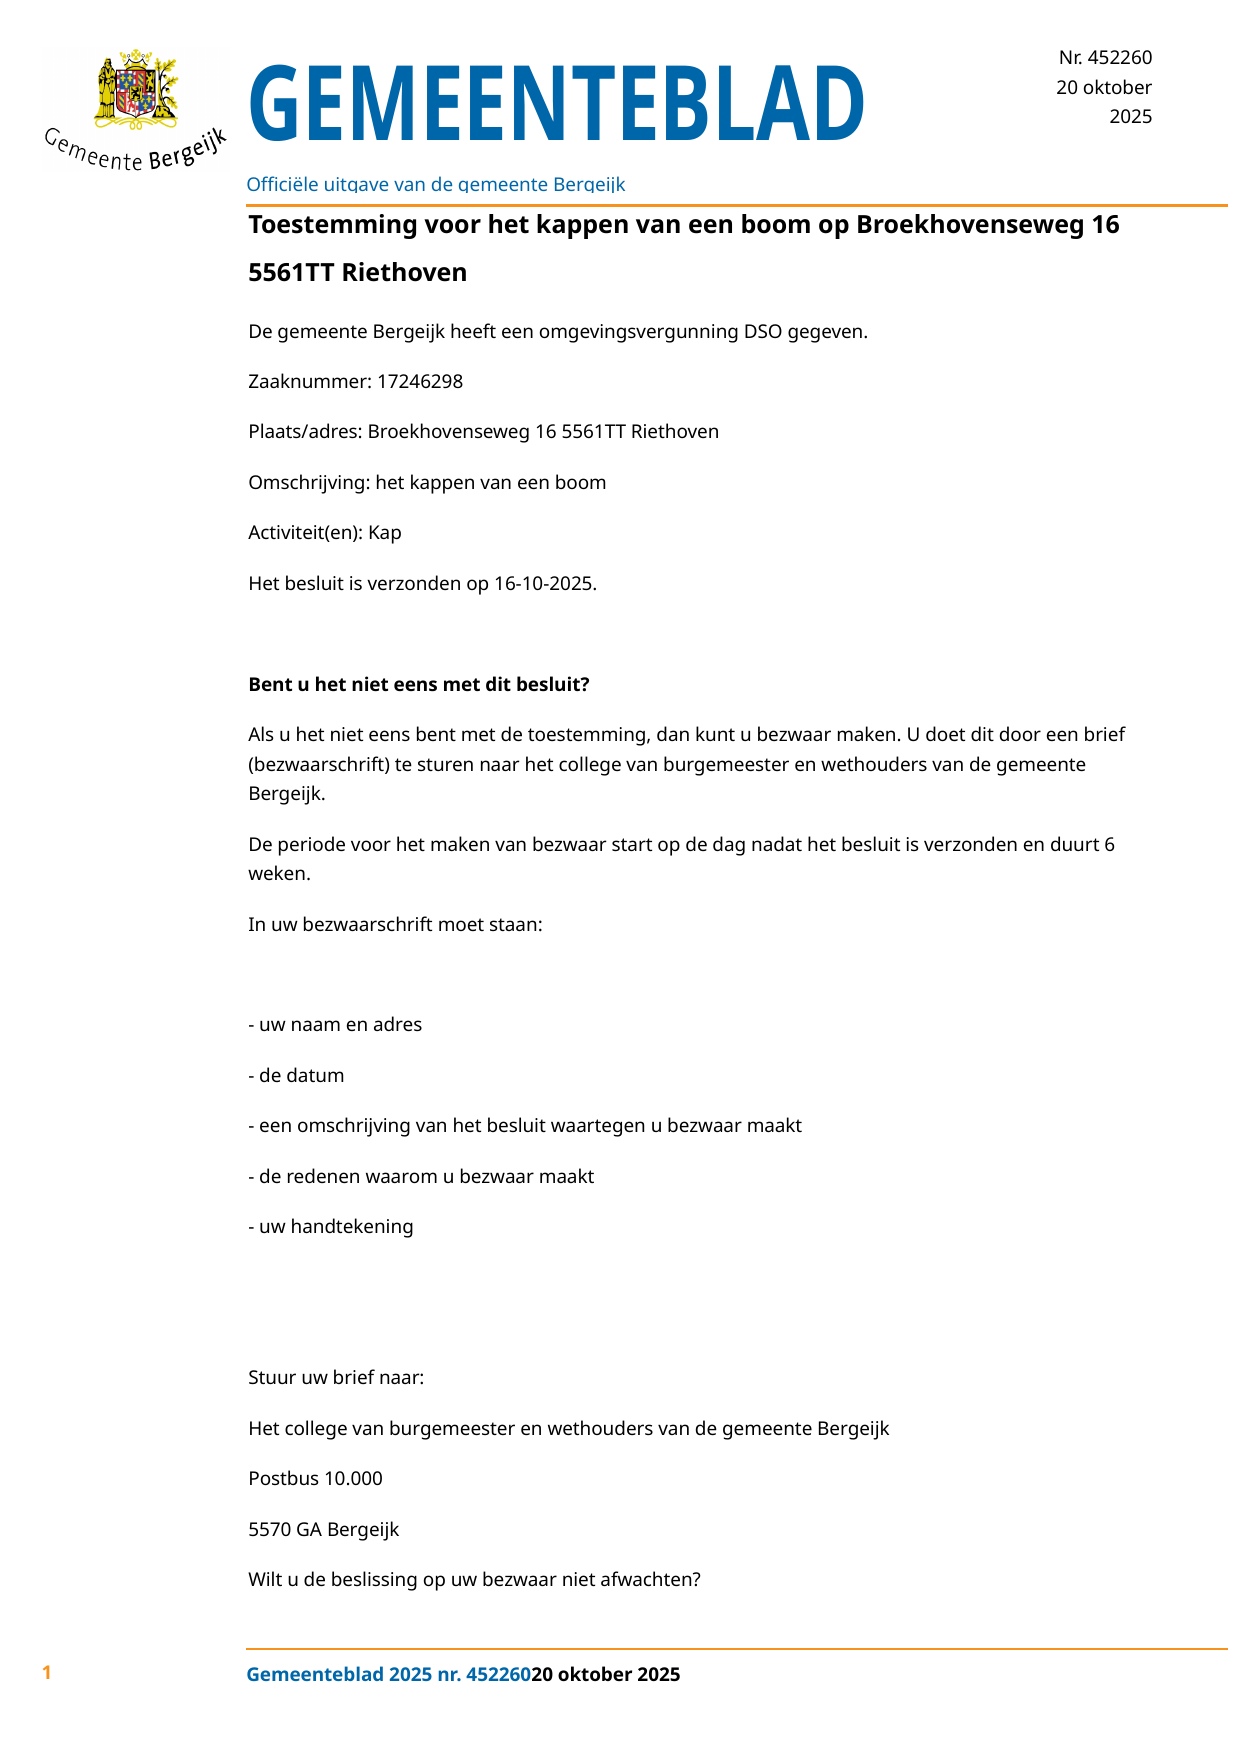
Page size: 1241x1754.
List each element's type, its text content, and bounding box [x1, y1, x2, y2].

text Stuur uw brief naar: [248, 1364, 1152, 1390]
text Activiteit(en): Kap [248, 519, 1152, 545]
text In uw bezwaarschrift moet staan: [248, 911, 1152, 937]
text De gemeente Bergeijk heeft een omgevingsvergunning DSO gegeven. [248, 318, 1152, 344]
text Postbus 10.000 [248, 1465, 1152, 1491]
text 5570 GA Bergeijk [248, 1516, 1152, 1542]
text Het besluit is verzonden op 16-10-2025. [248, 570, 1152, 596]
text Plaats/adres: Broekhovenseweg 16 5561TT Riethoven [248, 419, 1152, 444]
text - uw handtekening [248, 1213, 1152, 1239]
text - een omschrijving van het besluit waartegen u bezwaar maakt [248, 1112, 1152, 1138]
text De periode voor het maken van bezwaar start op de dag nadat het besluit is verzonden en duurt 6 weken. [248, 831, 1152, 886]
text Als u het niet eens bent met de toestemming, dan kunt u bezwaar maken. U doet dit door een brief (bezwaarschrift) te sturen naar het college van burgemeester en wethouders van de gemeente Bergeijk. [248, 721, 1152, 806]
text Wilt u de beslissing op uw bezwaar niet afwachten? [248, 1566, 1152, 1592]
text - uw naam en adres [248, 1012, 1152, 1037]
text Bent u het niet eens met dit besluit? [248, 671, 1152, 697]
text - de redenen waarom u bezwaar maakt [248, 1163, 1152, 1189]
text - de datum [248, 1062, 1152, 1088]
text Omschrijving: het kappen van een boom [248, 469, 1152, 495]
text Het college van burgemeester en wethouders van de gemeente Bergeijk [248, 1415, 1152, 1441]
text Toestemming voor het kappen van een boom op Broekhovenseweg 16 5561TT Riethoven [248, 207, 1152, 288]
picture [41, 47, 231, 172]
text Zaaknummer: 17246298 [248, 368, 1152, 394]
